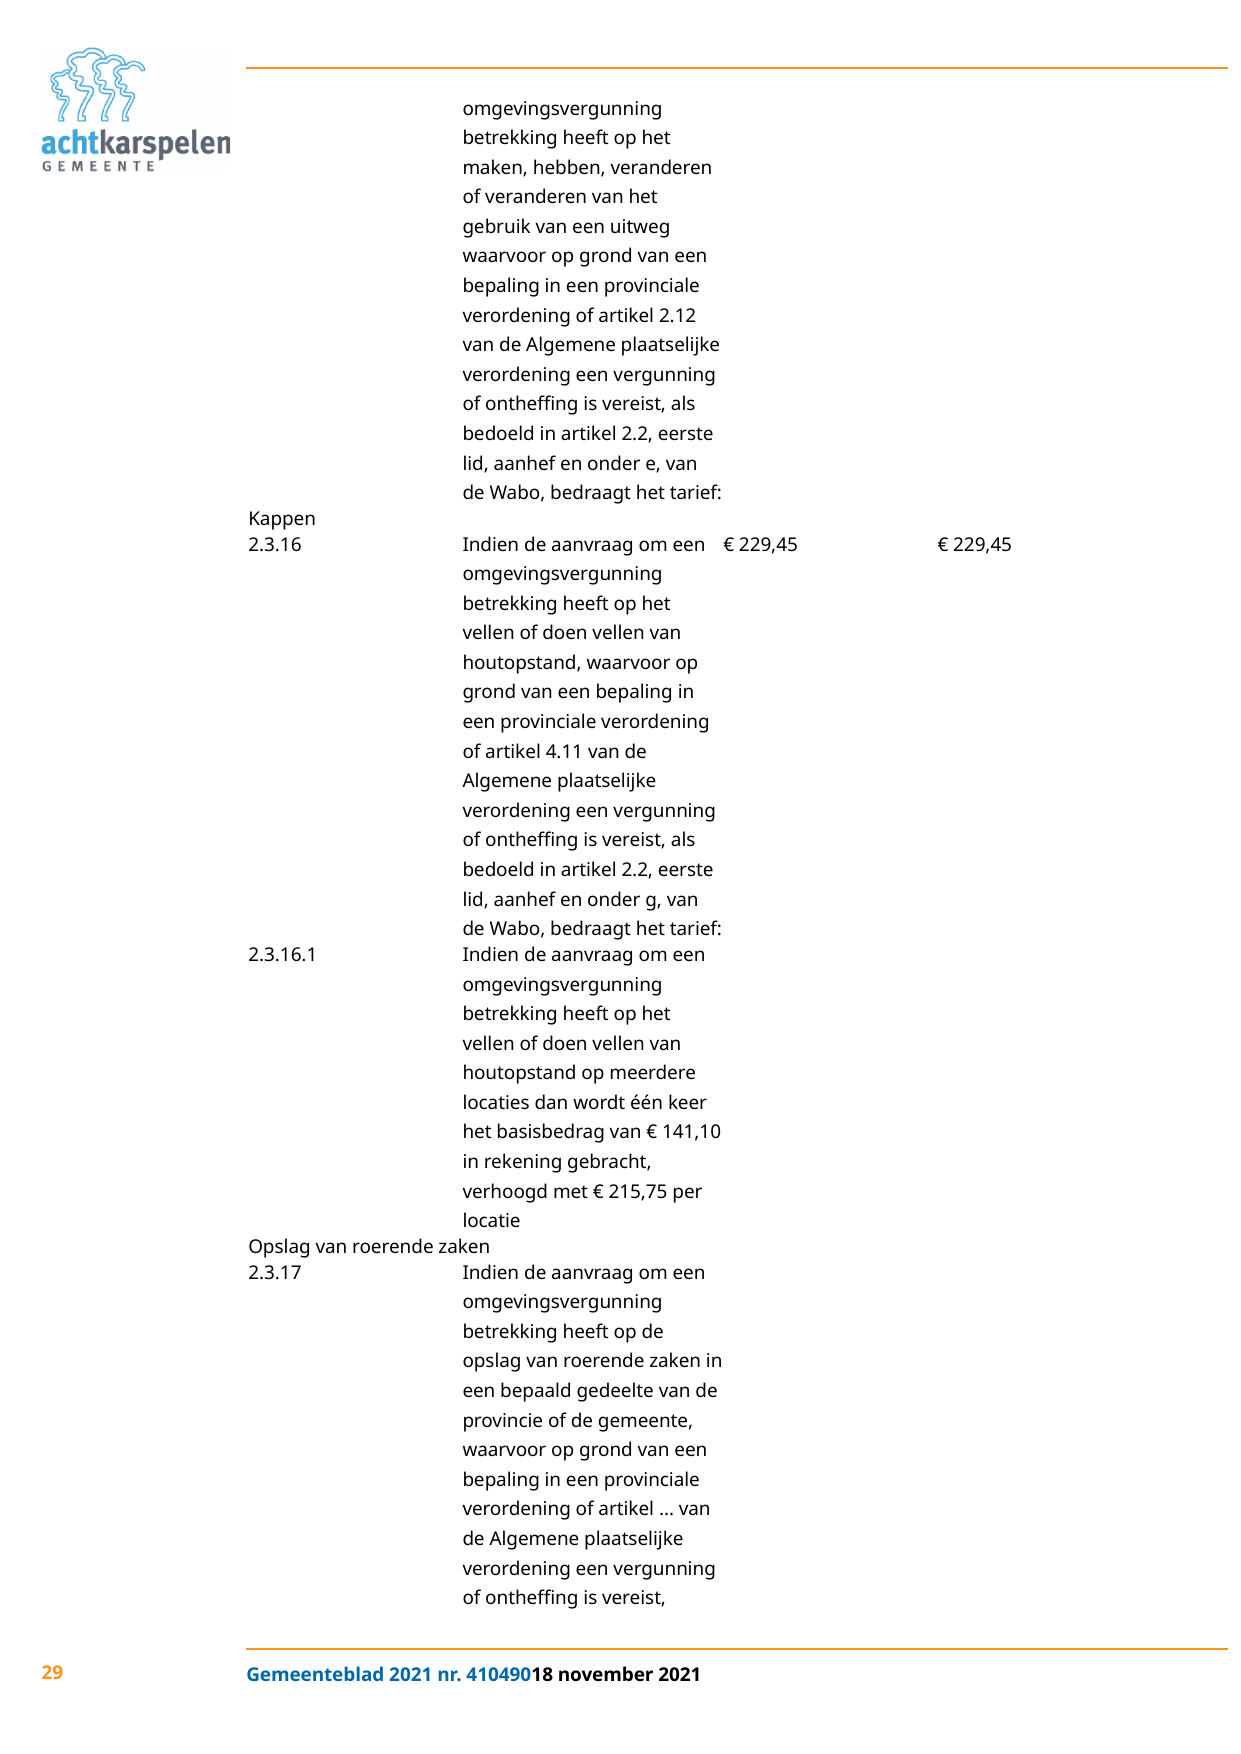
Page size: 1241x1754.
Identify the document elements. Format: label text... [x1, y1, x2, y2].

table_cell 2.3.16 [248, 531, 462, 941]
table_cell [248, 95, 462, 505]
table_cell [723, 1259, 937, 1610]
table_cell [937, 95, 1152, 505]
table_cell [723, 941, 937, 1233]
table_cell Kappen [248, 505, 1152, 531]
table_cell Indien de aanvraag om een omgevingsvergunning betrekking heeft op het vellen of doen vellen van houtopstand, waarvoor op grond van een bepaling in een provinciale verordening of artikel 4.11 van de Algemene plaatselijke verordening een vergunning of ontheffing is vereist, als bedoeld in artikel 2.2, eerste lid, aanhef en onder g, van de Wabo, bedraagt het tarief: [462, 531, 723, 941]
table_cell Indien de aanvraag om een omgevingsvergunning betrekking heeft op de opslag van roerende zaken in een bepaald gedeelte van de provincie of de gemeente, waarvoor op grond van een bepaling in een provinciale verordening of artikel … van de Algemene plaatselijke verordening een vergunning of ontheffing is vereist, [462, 1259, 723, 1610]
table_cell Opslag van roerende zaken [248, 1233, 1152, 1259]
table_cell Indien de aanvraag om een omgevingsvergunning betrekking heeft op het vellen of doen vellen van houtopstand op meerdere locaties dan wordt één keer het basisbedrag van € 141,10 in rekening gebracht, verhoogd met € 215,75 per locatie [462, 941, 723, 1233]
table_cell [937, 1259, 1152, 1610]
table_cell € 229,45 [723, 531, 937, 941]
table_cell € 229,45 [937, 531, 1152, 941]
table_cell [937, 941, 1152, 1233]
table_cell [723, 95, 937, 505]
table_cell 2.3.17 [248, 1259, 462, 1610]
table_cell omgevingsvergunning betrekking heeft op het maken, hebben, veranderen of veranderen van het gebruik van een uitweg waarvoor op grond van een bepaling in een provinciale verordening of artikel 2.12 van de Algemene plaatselijke verordening een vergunning of ontheffing is vereist, als bedoeld in artikel 2.2, eerste lid, aanhef en onder e, van de Wabo, bedraagt het tarief: [462, 95, 723, 505]
table_cell 2.3.16.1 [248, 941, 462, 1233]
picture [41, 47, 231, 172]
